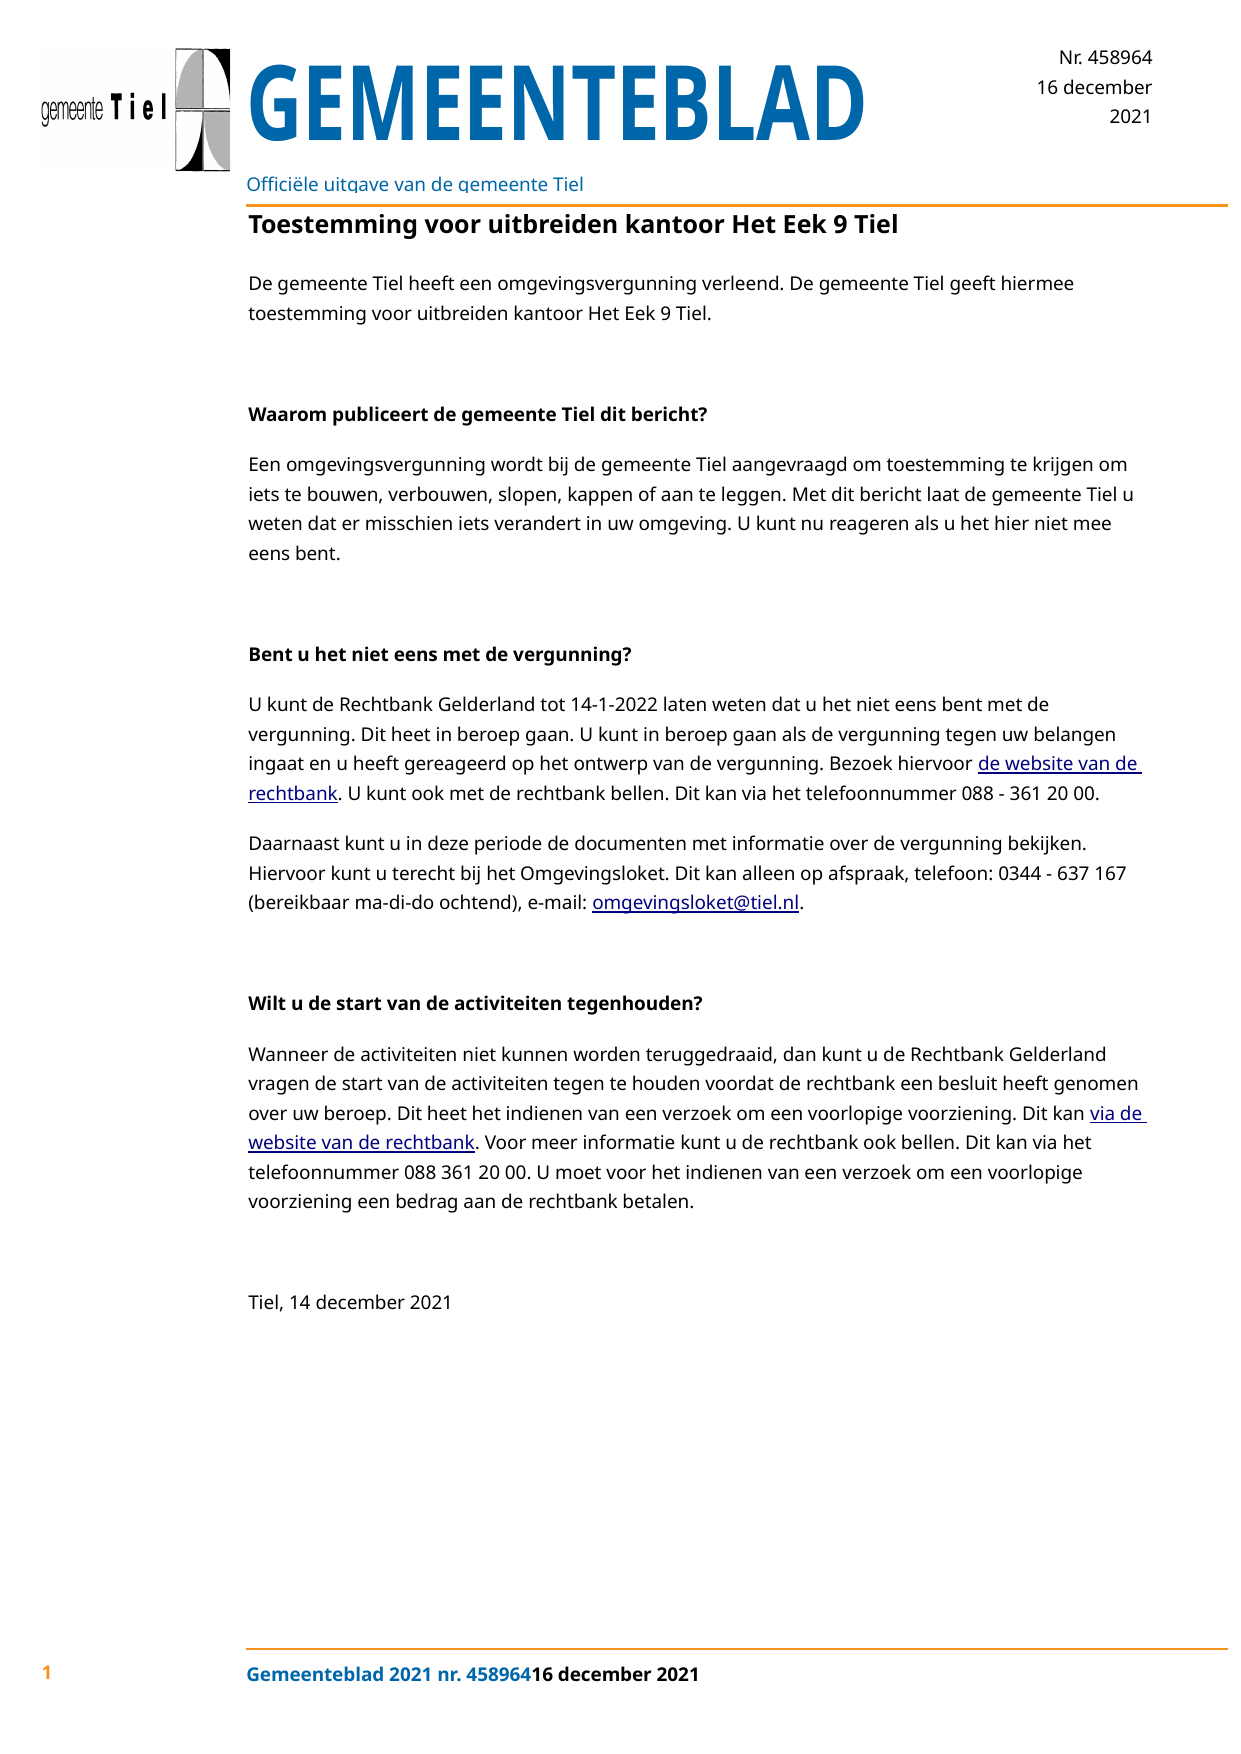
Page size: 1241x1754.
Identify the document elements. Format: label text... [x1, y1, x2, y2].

text Wilt u de start van de activiteiten tegenhouden? [248, 990, 1152, 1016]
text Waarom publiceert de gemeente Tiel dit bericht? [248, 401, 1152, 426]
text Wanneer de activiteiten niet kunnen worden teruggedraaid, dan kunt u de Rechtbank Gelderland vragen de start van de activiteiten tegen te houden voordat de rechtbank een besluit heeft genomen over uw beroep. Dit heet het indienen van een verzoek om een voorlopige voorziening. Dit kan via de website van de rechtbank. Voor meer informatie kunt u de rechtbank ook bellen. Dit kan via het telefoonnummer 088 361 20 00. U moet voor het indienen van een verzoek om een voorlopige voorziening een bedrag aan de rechtbank betalen. [248, 1041, 1152, 1214]
text Een omgevingsvergunning wordt bij de gemeente Tiel aangevraagd om toestemming te krijgen om iets te bouwen, verbouwen, slopen, kappen of aan te leggen. Met dit bericht laat de gemeente Tiel u weten dat er misschien iets verandert in uw omgeving. U kunt nu reageren als u het hier niet mee eens bent. [248, 451, 1152, 566]
text Tiel, 14 december 2021 [248, 1289, 1152, 1315]
text Toestemming voor uitbreiden kantoor Het Eek 9 Tiel [248, 207, 1152, 241]
text De gemeente Tiel heeft een omgevingsvergunning verleend. De gemeente Tiel geeft hiermee toestemming voor uitbreiden kantoor Het Eek 9 Tiel. [248, 270, 1152, 326]
picture [41, 47, 231, 172]
text Daarnaast kunt u in deze periode de documenten met informatie over de vergunning bekijken. Hiervoor kunt u terecht bij het Omgevingsloket. Dit kan alleen op afspraak, telefoon: 0344 - 637 167 (bereikbaar ma-di-do ochtend), e-mail: omgevingsloket@tiel.nl. [248, 830, 1152, 915]
text U kunt de Rechtbank Gelderland tot 14-1-2022 laten weten dat u het niet eens bent met de vergunning. Dit heet in beroep gaan. U kunt in beroep gaan als de vergunning tegen uw belangen ingaat en u heeft gereageerd op het ontwerp van de vergunning. Bezoek hiervoor de website van de rechtbank. U kunt ook met de rechtbank bellen. Dit kan via het telefoonnummer 088 - 361 20 00. [248, 691, 1152, 806]
text Bent u het niet eens met de vergunning? [248, 641, 1152, 666]
